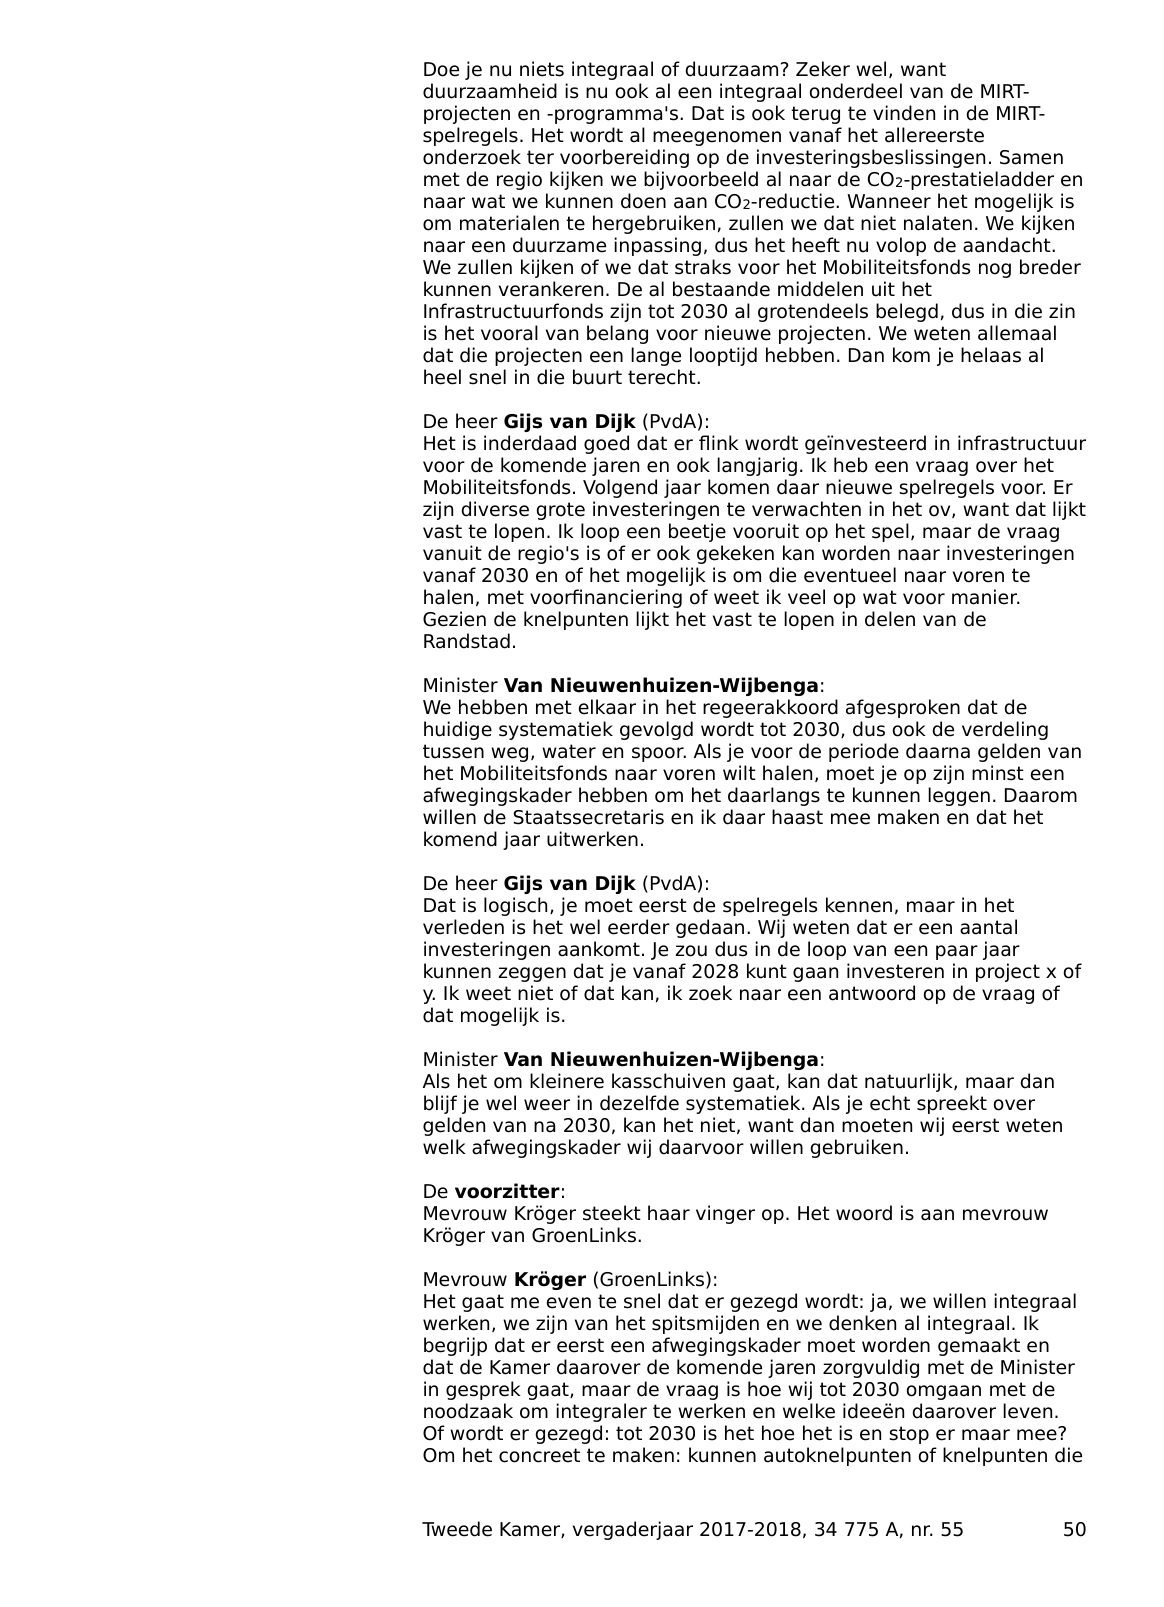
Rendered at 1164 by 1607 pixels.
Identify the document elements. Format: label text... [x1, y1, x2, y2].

text Het is inderdaad goed dat er flink wordt geïnvesteerd in infrastructuur voor de komende jaren en ook langjarig. Ik heb een vraag over het Mobiliteitsfonds. Volgend jaar komen daar nieuwe spelregels voor. Er zijn diverse grote investeringen te verwachten in het ov, want dat lijkt vast te lopen. Ik loop een beetje vooruit op het spel, maar de vraag vanuit de regio's is of er ook gekeken kan worden naar investeringen vanaf 2030 en of het mogelijk is om die eventueel naar voren te halen, met voorfinanciering of weet ik veel op wat voor manier. Gezien de knelpunten lijkt het vast te lopen in delen van de Randstad. [422, 433, 1087, 653]
text Mevrouw Kröger steekt haar vinger op. Het woord is aan mevrouw Kröger van GroenLinks. [422, 1203, 1087, 1247]
text Minister Van Nieuwenhuizen-Wijbenga: [422, 675, 1087, 697]
text Doe je nu niets integraal of duurzaam? Zeker wel, want duurzaamheid is nu ook al een integraal onderdeel van de MIRT-projecten en -programma's. Dat is ook terug te vinden in de MIRT-spelregels. Het wordt al meegenomen vanaf het allereerste onderzoek ter voorbereiding op de investeringsbeslissingen. Samen met de regio kijken we bijvoorbeeld al naar de CO2-prestatieladder en naar wat we kunnen doen aan CO2-reductie. Wanneer het mogelijk is om materialen te hergebruiken, zullen we dat niet nalaten. We kijken naar een duurzame inpassing, dus het heeft nu volop de aandacht. We zullen kijken of we dat straks voor het Mobiliteitsfonds nog breder kunnen verankeren. De al bestaande middelen uit het Infrastructuurfonds zijn tot 2030 al grotendeels belegd, dus in die zin is het vooral van belang voor nieuwe projecten. We weten allemaal dat die projecten een lange looptijd hebben. Dan kom je helaas al heel snel in die buurt terecht. [422, 59, 1087, 389]
text We hebben met elkaar in het regeerakkoord afgesproken dat de huidige systematiek gevolgd wordt tot 2030, dus ook de verdeling tussen weg, water en spoor. Als je voor de periode daarna gelden van het Mobiliteitsfonds naar voren wilt halen, moet je op zijn minst een afwegingskader hebben om het daarlangs te kunnen leggen. Daarom willen de Staatssecretaris en ik daar haast mee maken en dat het komend jaar uitwerken. [422, 697, 1087, 851]
text De heer Gijs van Dijk (PvdA): [422, 873, 1087, 895]
text De heer Gijs van Dijk (PvdA): [422, 411, 1087, 433]
text Mevrouw Kröger (GroenLinks): [422, 1269, 1087, 1291]
text Als het om kleinere kasschuiven gaat, kan dat natuurlijk, maar dan blijf je wel weer in dezelfde systematiek. Als je echt spreekt over gelden van na 2030, kan het niet, want dan moeten wij eerst weten welk afwegingskader wij daarvoor willen gebruiken. [422, 1071, 1087, 1159]
text Het gaat me even te snel dat er gezegd wordt: ja, we willen integraal werken, we zijn van het spitsmijden en we denken al integraal. Ik begrijp dat er eerst een afwegingskader moet worden gemaakt en dat de Kamer daarover de komende jaren zorgvuldig met de Minister in gesprek gaat, maar de vraag is hoe wij tot 2030 omgaan met de noodzaak om integraler te werken en welke ideeën daarover leven. Of wordt er gezegd: tot 2030 is het hoe het is en stop er maar mee? Om het concreet te maken: kunnen autoknelpunten of knelpunten die [422, 1291, 1087, 1467]
text De voorzitter: [422, 1181, 1087, 1203]
text Dat is logisch, je moet eerst de spelregels kennen, maar in het verleden is het wel eerder gedaan. Wij weten dat er een aantal investeringen aankomt. Je zou dus in de loop van een paar jaar kunnen zeggen dat je vanaf 2028 kunt gaan investeren in project x of y. Ik weet niet of dat kan, ik zoek naar een antwoord op de vraag of dat mogelijk is. [422, 895, 1087, 1027]
text Minister Van Nieuwenhuizen-Wijbenga: [422, 1049, 1087, 1071]
